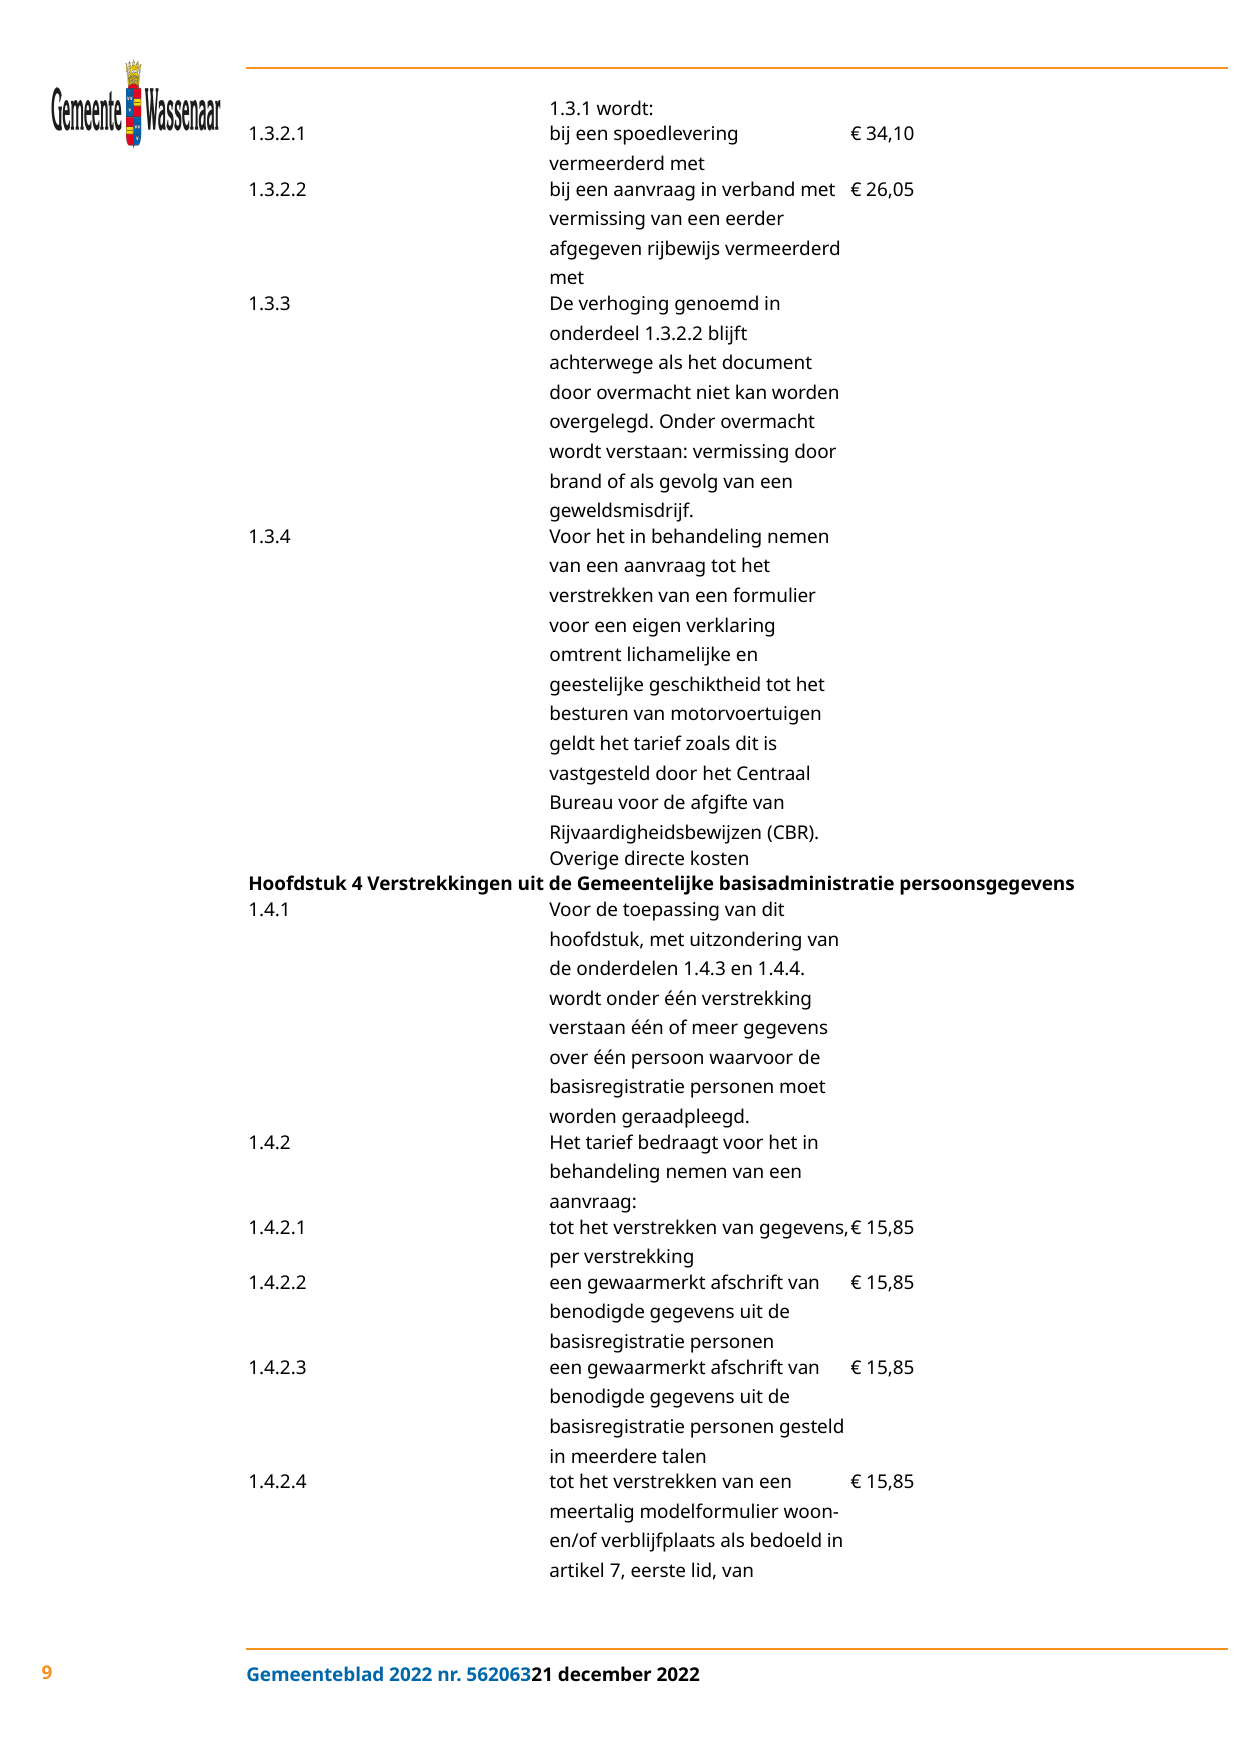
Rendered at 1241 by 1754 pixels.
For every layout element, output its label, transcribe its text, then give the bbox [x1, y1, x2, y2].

table_cell [850, 290, 1152, 523]
table_cell tot het verstrekken van gegevens, per verstrekking [549, 1214, 850, 1269]
table_cell € 15,85 [850, 1269, 1152, 1354]
table_cell 1.4.2.2 [248, 1269, 549, 1354]
table_cell 1.4.2.4 [248, 1469, 549, 1583]
table_cell € 26,05 [850, 176, 1152, 290]
table_cell een gewaarmerkt afschrift van benodigde gegevens uit de basisregistratie personen [549, 1269, 850, 1354]
table_cell Hoofdstuk 4 Verstrekkingen uit de Gemeentelijke basisadministratie persoonsgegevens [248, 870, 1152, 896]
table_cell [850, 896, 1152, 1129]
table_cell De verhoging genoemd in onderdeel 1.3.2.2 blijft achterwege als het document door overmacht niet kan worden overgelegd. Onder overmacht wordt verstaan: vermissing door brand of als gevolg van een geweldsmisdrijf. [549, 290, 850, 523]
table_cell 1.3.4 [248, 523, 549, 845]
table_cell € 15,85 [850, 1214, 1152, 1269]
table_cell 1.3.2.2 [248, 176, 549, 290]
picture [41, 47, 231, 172]
table_cell [850, 95, 1152, 121]
table_cell tot het verstrekken van een meertalig modelformulier woon- en/of verblijfplaats als bedoeld in artikel 7, eerste lid, van [549, 1469, 850, 1583]
table_cell Het tarief bedraagt voor het in behandeling nemen van een aanvraag: [549, 1129, 850, 1214]
table_cell 1.4.2.1 [248, 1214, 549, 1269]
table_cell € 15,85 [850, 1354, 1152, 1468]
table_cell 1.4.2.3 [248, 1354, 549, 1468]
table_cell [850, 523, 1152, 845]
table_cell [850, 845, 1152, 870]
table_cell een gewaarmerkt afschrift van benodigde gegevens uit de basisregistratie personen gesteld in meerdere talen [549, 1354, 850, 1468]
table_cell € 15,85 [850, 1469, 1152, 1583]
table_cell Voor het in behandeling nemen van een aanvraag tot het verstrekken van een formulier voor een eigen verklaring omtrent lichamelijke en geestelijke geschiktheid tot het besturen van motorvoertuigen geldt het tarief zoals dit is vastgesteld door het Centraal Bureau voor de afgifte van Rijvaardigheidsbewijzen (CBR). [549, 523, 850, 845]
table_cell bij een aanvraag in verband met vermissing van een eerder afgegeven rijbewijs vermeerderd met [549, 176, 850, 290]
table_cell Voor de toepassing van dit hoofdstuk, met uitzondering van de onderdelen 1.4.3 en 1.4.4. wordt onder één verstrekking verstaan één of meer gegevens over één persoon waarvoor de basisregistratie personen moet worden geraadpleegd. [549, 896, 850, 1129]
table_cell [248, 845, 549, 870]
table_cell 1.3.1 wordt: [549, 95, 850, 121]
table_cell € 34,10 [850, 121, 1152, 176]
table_cell bij een spoedlevering vermeerderd met [549, 121, 850, 176]
table_cell Overige directe kosten [549, 845, 850, 870]
table_cell 1.3.2.1 [248, 121, 549, 176]
table_cell 1.3.3 [248, 290, 549, 523]
table_cell 1.4.2 [248, 1129, 549, 1214]
table_cell [248, 95, 549, 121]
table_cell 1.4.1 [248, 896, 549, 1129]
table_cell [850, 1129, 1152, 1214]
